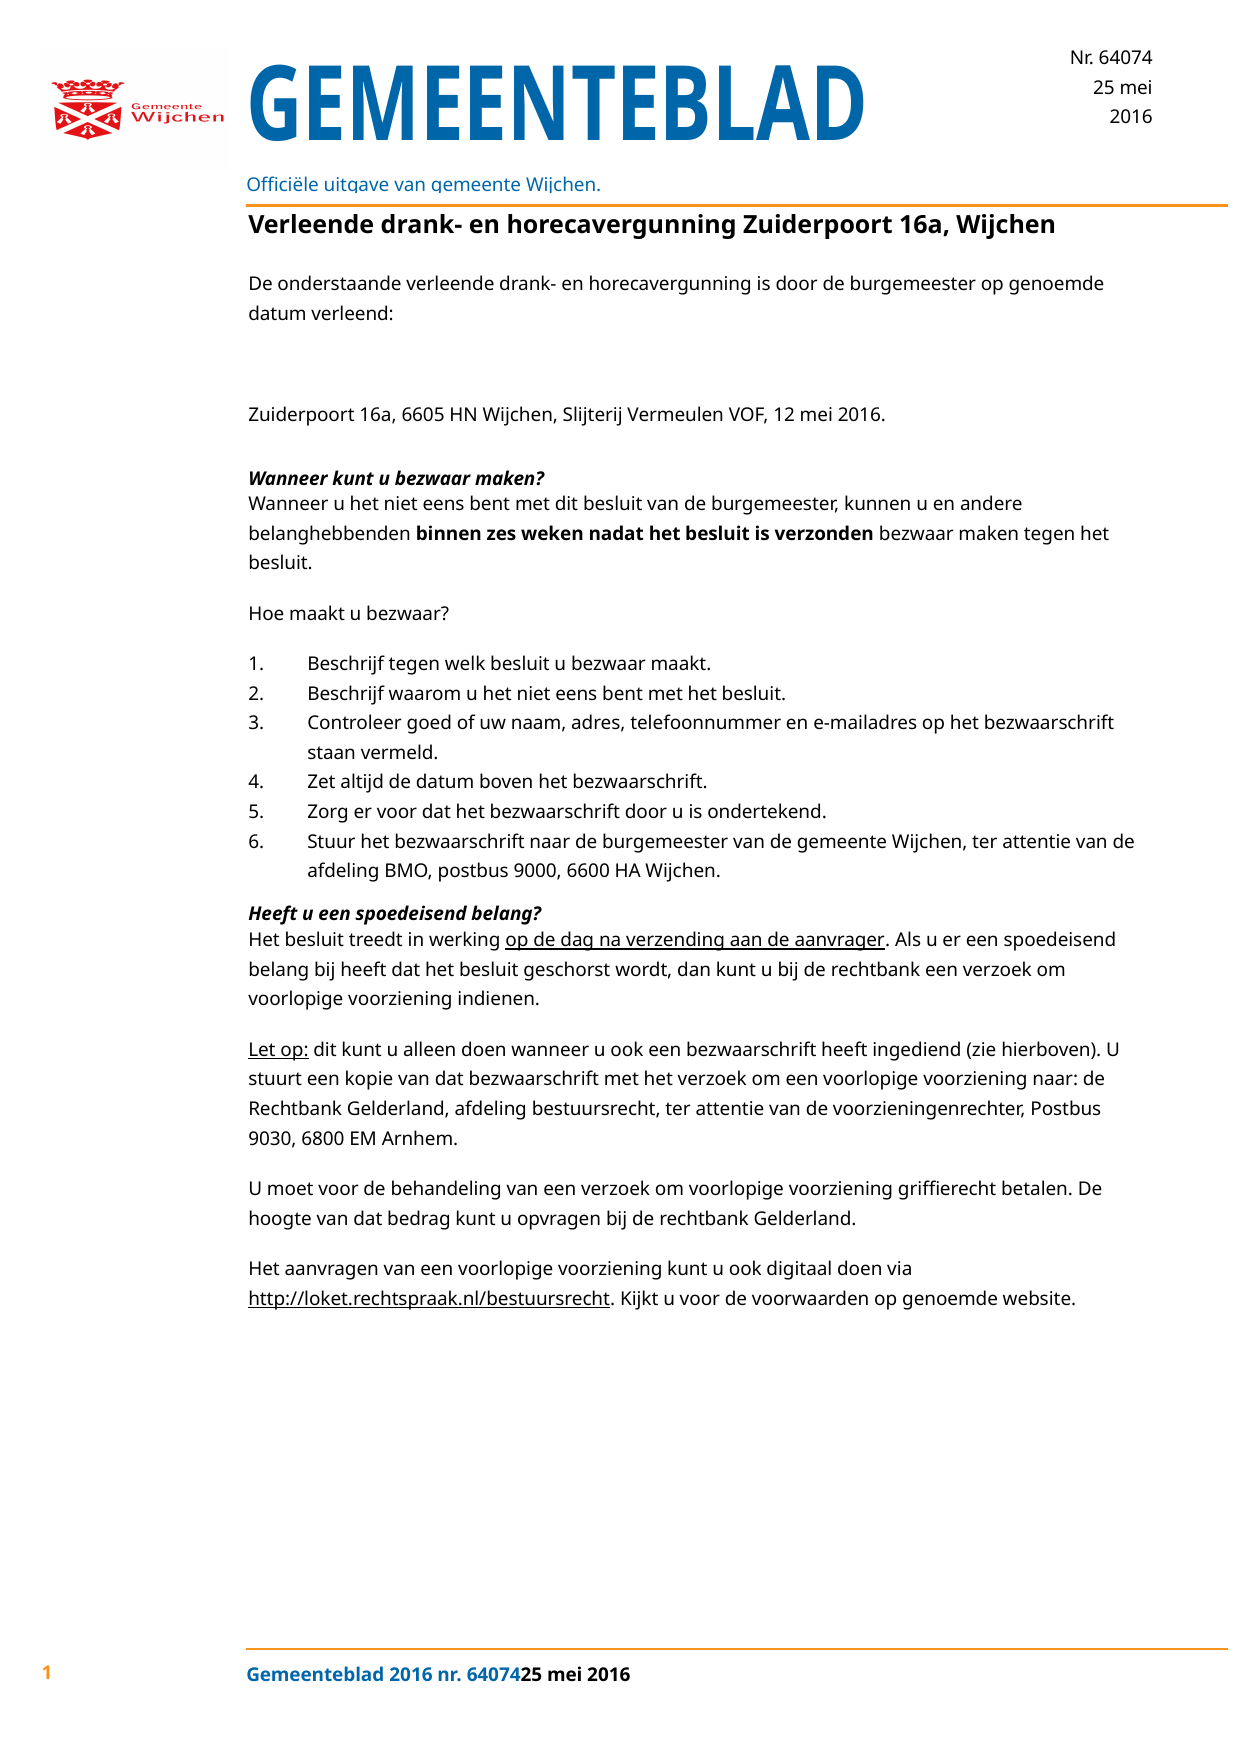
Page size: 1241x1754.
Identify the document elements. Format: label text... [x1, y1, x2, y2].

list Zet altijd de datum boven het bezwaarschrift. [248, 769, 1152, 794]
text Wanneer kunt u bezwaar maken? [248, 465, 1152, 490]
text Let op: dit kunt u alleen doen wanneer u ook een bezwaarschrift heeft ingediend (zie hierboven). U stuurt een kopie van dat bezwaarschrift met het verzoek om een voorlopige voorziening naar: de Rechtbank Gelderland, afdeling bestuursrecht, ter attentie van de voorzieningenrechter, Postbus 9030, 6800 EM Arnhem. [248, 1036, 1152, 1150]
list Stuur het bezwaarschrift naar de burgemeester van de gemeente Wijchen, ter attentie van de afdeling BMO, postbus 9000, 6600 HA Wijchen. [248, 828, 1152, 883]
text Heeft u een spoedeisend belang? [248, 901, 1152, 926]
text Wanneer u het niet eens bent met dit besluit van de burgemeester, kunnen u en andere belanghebbenden binnen zes weken nadat het besluit is verzonden bezwaar maken tegen het besluit. [248, 490, 1152, 575]
text Het aanvragen van een voorlopige voorziening kunt u ook digitaal doen via http://loket.rechtspraak.nl/bestuursrecht. Kijkt u voor de voorwaarden op genoemde website. [248, 1255, 1152, 1310]
list Controleer goed of uw naam, adres, telefoonnummer en e-mailadres op het bezwaarschrift staan vermeld. [248, 709, 1152, 765]
text Zuiderpoort 16a, 6605 HN Wijchen, Slijterij Vermeulen VOF, 12 mei 2016. [248, 401, 1152, 426]
list Beschrijf tegen welk besluit u bezwaar maakt. [248, 650, 1152, 676]
text Verleende drank- en horecavergunning Zuiderpoort 16a, Wijchen [248, 207, 1152, 241]
list Zorg er voor dat het bezwaarschrift door u is ondertekend. [248, 798, 1152, 824]
text Hoe maakt u bezwaar? [248, 600, 1152, 626]
list Beschrijf waarom u het niet eens bent met het besluit. [248, 680, 1152, 706]
text De onderstaande verleende drank- en horecavergunning is door de burgemeester op genoemde datum verleend: [248, 270, 1152, 326]
text U moet voor de behandeling van een verzoek om voorlopige voorziening griffierecht betalen. De hoogte van dat bedrag kunt u opvragen bij de rechtbank Gelderland. [248, 1175, 1152, 1230]
picture [41, 47, 231, 172]
text Het besluit treedt in werking op de dag na verzending aan de aanvrager. Als u er een spoedeisend belang bij heeft dat het besluit geschorst wordt, dan kunt u bij de rechtbank een verzoek om voorlopige voorziening indienen. [248, 926, 1152, 1011]
